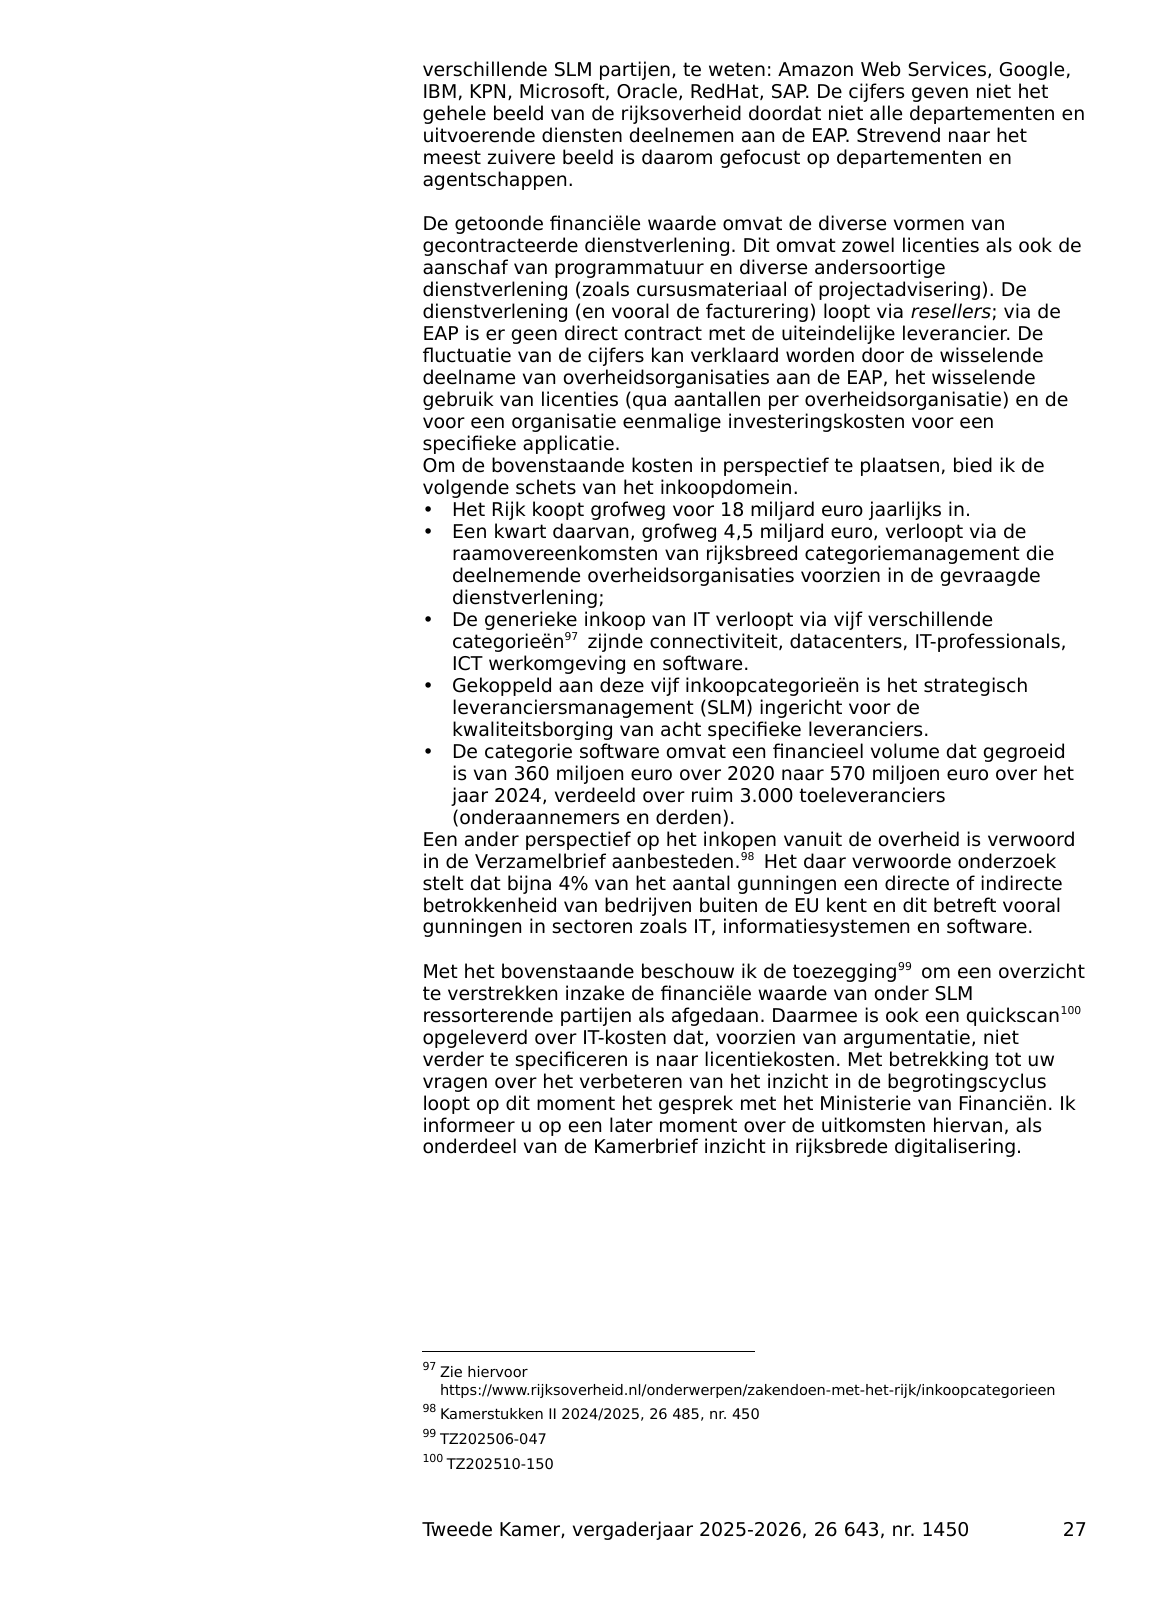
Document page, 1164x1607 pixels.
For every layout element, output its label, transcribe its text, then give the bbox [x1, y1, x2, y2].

text Een ander perspectief op het inkopen vanuit de overheid is verwoord in de Verzamelbrief aanbesteden. Het daar verwoorde onderzoek stelt dat bijna 4% van het aantal gunningen een directe of indirecte betrokkenheid van bedrijven buiten de EU kent en dit betreft vooral gunningen in sectoren zoals IT, informatiesystemen en software. [422, 828, 1087, 938]
text Zie hiervoor https://www.rijksoverheid.nl/onderwerpen/zakendoen-met-het-rijk/inkoopcategorieen [422, 1360, 1087, 1399]
text • Een kwart daarvan, grofweg 4,5 miljard euro, verloopt via de raamovereenkomsten van rijksbreed categoriemanagement die deelnemende overheidsorganisaties voorzien in de gevraagde dienstverlening; [422, 521, 1087, 609]
text • Het Rijk koopt grofweg voor 18 miljard euro jaarlijks in. [422, 499, 1087, 521]
text • De categorie software omvat een financieel volume dat gegroeid is van 360 miljoen euro over 2020 naar 570 miljoen euro over het jaar 2024, verdeeld over ruim 3.000 toeleveranciers (onderaannemers en derden). [422, 741, 1087, 828]
text Om de bovenstaande kosten in perspectief te plaatsen, bied ik de volgende schets van het inkoopdomein. [422, 455, 1087, 499]
text Met het bovenstaande beschouw ik de toezegging om een overzicht te verstrekken inzake de financiële waarde van onder SLM ressorterende partijen als afgedaan. Daarmee is ook een quickscan opgeleverd over IT-kosten dat, voorzien van argumentatie, niet verder te specificeren is naar licentiekosten. Met betrekking tot uw vragen over het verbeteren van het inzicht in de begrotingscyclus loopt op dit moment het gesprek met het Ministerie van Financiën. Ik informeer u op een later moment over de uitkomsten hiervan, als onderdeel van de Kamerbrief inzicht in rijksbrede digitalisering. [422, 961, 1087, 1158]
text TZ202506-047 [422, 1427, 1087, 1449]
text De getoonde financiële waarde omvat de diverse vormen van gecontracteerde dienstverlening. Dit omvat zowel licenties als ook de aanschaf van programmatuur en diverse andersoortige dienstverlening (zoals cursusmateriaal of projectadvisering). De dienstverlening (en vooral de facturering) loopt via resellers; via de EAP is er geen direct contract met de uiteindelijke leverancier. De fluctuatie van de cijfers kan verklaard worden door de wisselende deelname van overheidsorganisaties aan de EAP, het wisselende gebruik van licenties (qua aantallen per overheidsorganisatie) en de voor een organisatie eenmalige investeringskosten voor een specifieke applicatie. [422, 213, 1087, 455]
text verschillende SLM partijen, te weten: Amazon Web Services, Google, IBM, KPN, Microsoft, Oracle, RedHat, SAP. De cijfers geven niet het gehele beeld van de rijksoverheid doordat niet alle departementen en uitvoerende diensten deelnemen aan de EAP. Strevend naar het meest zuivere beeld is daarom gefocust op departementen en agentschappen. [422, 59, 1087, 191]
text Kamerstukken II 2024/2025, 26 485, nr. 450 [422, 1402, 1087, 1424]
text TZ202510-150 [422, 1452, 1087, 1474]
text • De generieke inkoop van IT verloopt via vijf verschillende categorieën zijnde connectiviteit, datacenters, IT-professionals, ICT werkomgeving en software. [422, 609, 1087, 675]
text • Gekoppeld aan deze vijf inkoopcategorieën is het strategisch leveranciersmanagement (SLM) ingericht voor de kwaliteitsborging van acht specifieke leveranciers. [422, 675, 1087, 741]
